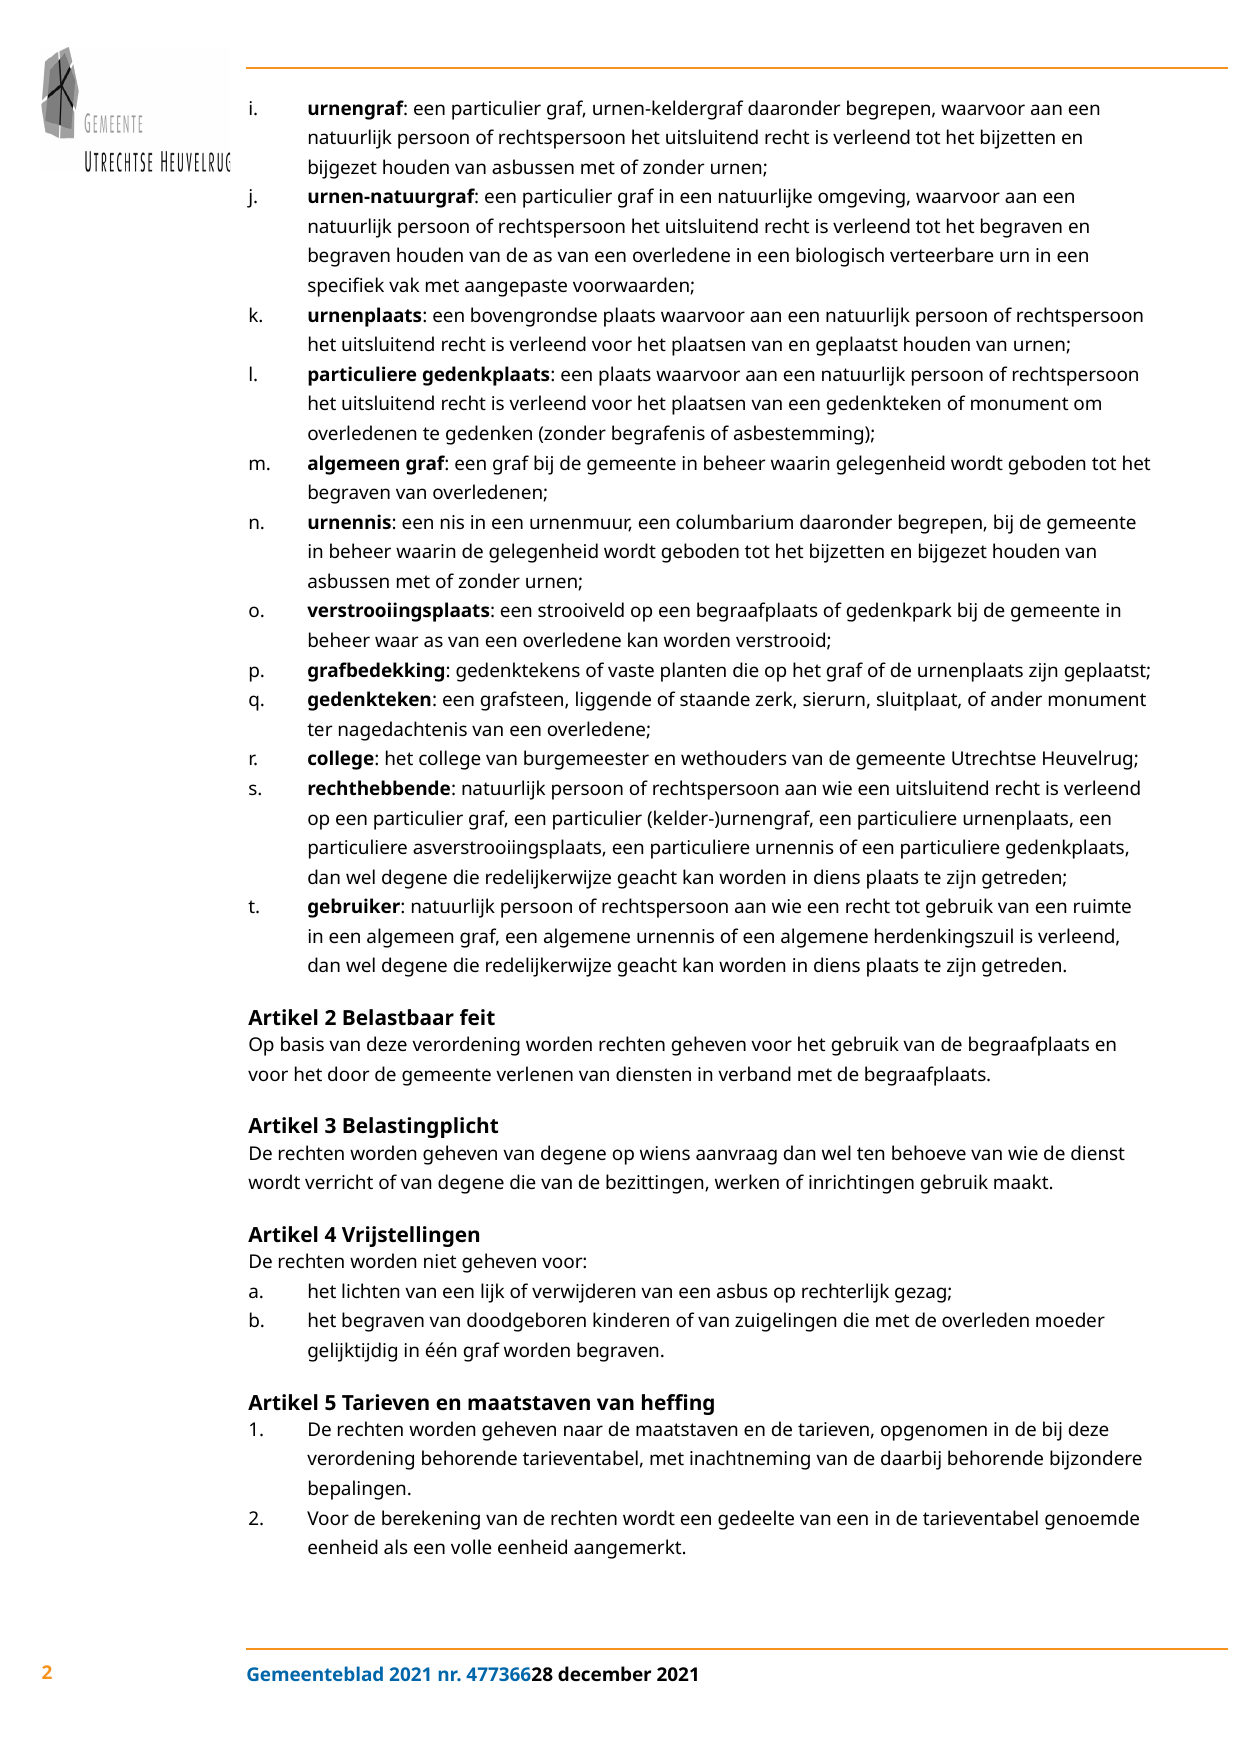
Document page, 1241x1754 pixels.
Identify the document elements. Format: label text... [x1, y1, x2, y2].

list rechthebbende: natuurlijk persoon of rechtspersoon aan wie een uitsluitend recht is verleend op een particulier graf, een particulier (kelder-)urnengraf, een particuliere urnenplaats, een particuliere asverstrooiingsplaats, een particuliere urnennis of een particuliere gedenkplaats, dan wel degene die redelijkerwijze geacht kan worden in diens plaats te zijn getreden; [248, 775, 1152, 890]
text De rechten worden niet geheven voor: [248, 1248, 1152, 1274]
list Voor de berekening van de rechten wordt een gedeelte van een in de tarieventabel genoemde eenheid als een volle eenheid aangemerkt. [248, 1505, 1152, 1560]
list het lichten van een lijk of verwijderen van een asbus op rechterlijk gezag; [248, 1278, 1152, 1304]
list urnenplaats: een bovengrondse plaats waarvoor aan een natuurlijk persoon of rechtspersoon het uitsluitend recht is verleend voor het plaatsen van en geplaatst houden van urnen; [248, 302, 1152, 357]
text De rechten worden geheven van degene op wiens aanvraag dan wel ten behoeve van wie de dienst wordt verricht of van degene die van de bezittingen, werken of inrichtingen gebruik maakt. [248, 1140, 1152, 1195]
list urnen-natuurgraf: een particulier graf in een natuurlijke omgeving, waarvoor aan een natuurlijk persoon of rechtspersoon het uitsluitend recht is verleend tot het begraven en begraven houden van de as van een overledene in een biologisch verteerbare urn in een specifiek vak met aangepaste voorwaarden; [248, 183, 1152, 298]
list het begraven van doodgeboren kinderen of van zuigelingen die met de overleden moeder gelijktijdig in één graf worden begraven. [248, 1308, 1152, 1363]
list verstrooiingsplaats: een strooiveld op een begraafplaats of gedenkpark bij de gemeente in beheer waar as van een overledene kan worden verstrooid; [248, 598, 1152, 653]
text Artikel 3 Belastingplicht [248, 1112, 1152, 1140]
text Artikel 4 Vrijstellingen [248, 1220, 1152, 1248]
picture [41, 47, 231, 172]
text Artikel 2 Belastbaar feit [248, 1003, 1152, 1032]
list college: het college van burgemeester en wethouders van de gemeente Utrechtse Heuvelrug; [248, 746, 1152, 771]
list urnennis: een nis in een urnenmuur, een columbarium daaronder begrepen, bij de gemeente in beheer waarin de gelegenheid wordt geboden tot het bijzetten en bijgezet houden van asbussen met of zonder urnen; [248, 509, 1152, 594]
list particuliere gedenkplaats: een plaats waarvoor aan een natuurlijk persoon of rechtspersoon het uitsluitend recht is verleend voor het plaatsen van een gedenkteken of monument om overledenen te gedenken (zonder begrafenis of asbestemming); [248, 361, 1152, 446]
list grafbedekking: gedenktekens of vaste planten die op het graf of de urnenplaats zijn geplaatst; [248, 657, 1152, 683]
list gedenkteken: een grafsteen, liggende of staande zerk, sierurn, sluitplaat, of ander monument ter nagedachtenis van een overledene; [248, 686, 1152, 742]
text Op basis van deze verordening worden rechten geheven voor het gebruik van de begraafplaats en voor het door de gemeente verlenen van diensten in verband met de begraafplaats. [248, 1032, 1152, 1087]
text Artikel 5 Tarieven en maatstaven van heffing [248, 1388, 1152, 1416]
list urnengraf: een particulier graf, urnen-keldergraf daaronder begrepen, waarvoor aan een natuurlijk persoon of rechtspersoon het uitsluitend recht is verleend tot het bijzetten en bijgezet houden van asbussen met of zonder urnen; [248, 95, 1152, 180]
list gebruiker: natuurlijk persoon of rechtspersoon aan wie een recht tot gebruik van een ruimte in een algemeen graf, een algemene urnennis of een algemene herdenkingszuil is verleend, dan wel degene die redelijkerwijze geacht kan worden in diens plaats te zijn getreden. [248, 893, 1152, 978]
list De rechten worden geheven naar de maatstaven en de tarieven, opgenomen in de bij deze verordening behorende tarieventabel, met inachtneming van de daarbij behorende bijzondere bepalingen. [248, 1416, 1152, 1501]
list algemeen graf: een graf bij de gemeente in beheer waarin gelegenheid wordt geboden tot het begraven van overledenen; [248, 450, 1152, 505]
